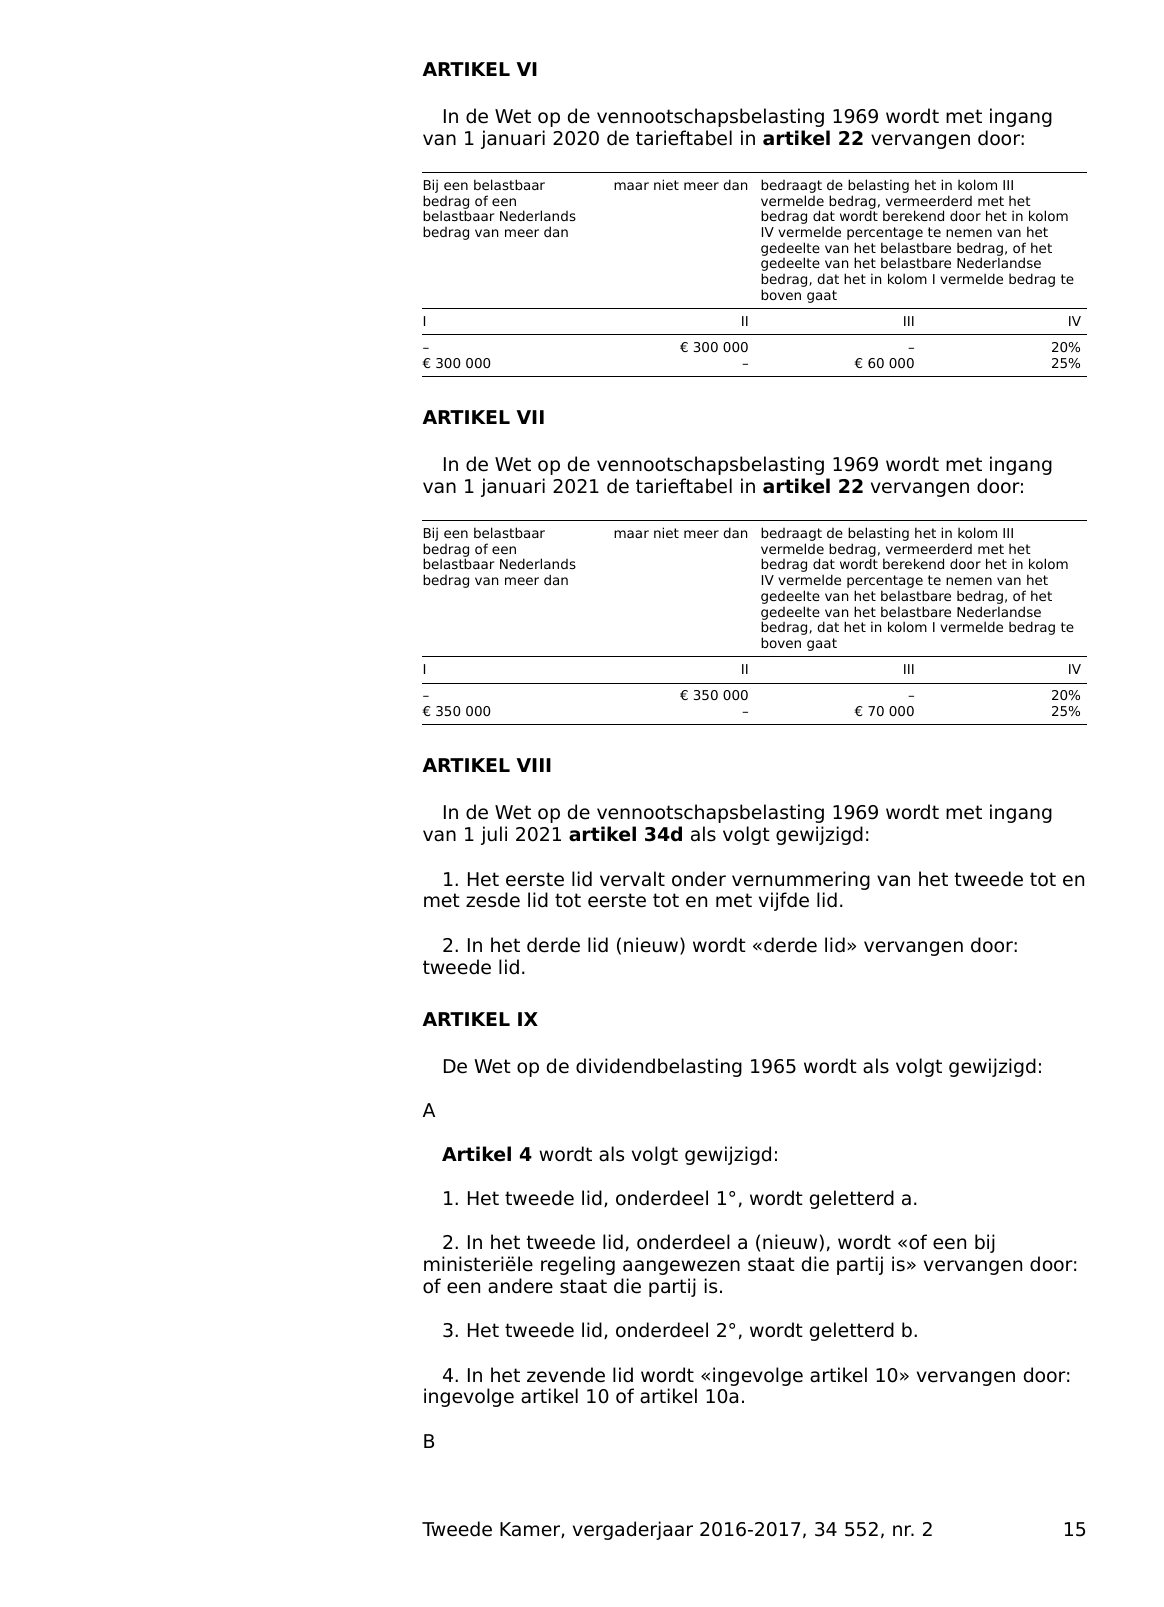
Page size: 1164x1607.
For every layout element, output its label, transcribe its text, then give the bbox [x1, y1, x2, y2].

subtitle ARTIKEL VIII [422, 755, 1087, 777]
table_cell I [422, 309, 588, 334]
table_cell € 300 000 [588, 335, 754, 356]
subtitle ARTIKEL VI [422, 59, 1087, 81]
text 4. In het zevende lid wordt «ingevolge artikel 10» vervangen door: ingevolge artikel 10 of artikel 10a. [422, 1364, 1087, 1408]
table_header maar niet meer dan [588, 521, 754, 656]
text 2. In het derde lid (nieuw) wordt «derde lid» vervangen door: tweede lid. [422, 934, 1087, 978]
text In de Wet op de vennootschapsbelasting 1969 wordt met ingang van 1 januari 2020 de tarieftabel in artikel 22 vervangen door: [422, 106, 1087, 150]
text In de Wet op de vennootschapsbelasting 1969 wordt met ingang van 1 januari 2021 de tarieftabel in artikel 22 vervangen door: [422, 454, 1087, 498]
table_cell 25% [921, 704, 1087, 724]
table_header Bij een belastbaar bedrag of een belastbaar Nederlands bedrag van meer dan [422, 173, 588, 308]
table_cell II [588, 309, 754, 334]
table_header maar niet meer dan [588, 173, 754, 308]
text A [422, 1100, 1087, 1122]
table_cell 20% [921, 684, 1087, 704]
subtitle ARTIKEL IX [422, 1008, 1087, 1031]
table_cell – [754, 335, 921, 356]
table_cell € 300 000 [422, 356, 588, 376]
text 1. Het eerste lid vervalt onder vernummering van het tweede tot en met zesde lid tot eerste tot en met vijfde lid. [422, 868, 1087, 912]
text De Wet op de dividendbelasting 1965 wordt als volgt gewijzigd: [422, 1056, 1087, 1077]
table_cell III [754, 657, 921, 682]
table_cell I [422, 657, 588, 682]
text 1. Het tweede lid, onderdeel 1°, wordt geletterd a. [422, 1188, 1087, 1210]
table_cell – [588, 704, 754, 724]
text In de Wet op de vennootschapsbelasting 1969 wordt met ingang van 1 juli 2021 artikel 34d als volgt gewijzigd: [422, 802, 1087, 846]
subtitle ARTIKEL VII [422, 407, 1087, 429]
table_cell IV [921, 309, 1087, 334]
text B [422, 1431, 1087, 1453]
table_cell II [588, 657, 754, 682]
table_cell IV [921, 657, 1087, 682]
table_cell – [754, 684, 921, 704]
text 2. In het tweede lid, onderdeel a (nieuw), wordt «of een bij ministeriële regeling aangewezen staat die partij is» vervangen door: of een andere staat die partij is. [422, 1232, 1087, 1298]
table_cell 25% [921, 356, 1087, 376]
table_cell – [422, 684, 588, 704]
table_cell € 350 000 [422, 704, 588, 724]
table_header bedraagt de belasting het in kolom III vermelde bedrag, vermeerderd met het bedrag dat wordt berekend door het in kolom IV vermelde percentage te nemen van het gedeelte van het belastbare bedrag, of het gedeelte van het belastbare Nederlandse bedrag, dat het in kolom I vermelde bedrag te boven gaat [754, 173, 1087, 308]
table_cell € 350 000 [588, 684, 754, 704]
text Artikel 4 wordt als volgt gewijzigd: [422, 1144, 1087, 1166]
table_cell € 60 000 [754, 356, 921, 376]
table_cell – [422, 335, 588, 356]
table_header bedraagt de belasting het in kolom III vermelde bedrag, vermeerderd met het bedrag dat wordt berekend door het in kolom IV vermelde percentage te nemen van het gedeelte van het belastbare bedrag, of het gedeelte van het belastbare Nederlandse bedrag, dat het in kolom I vermelde bedrag te boven gaat [754, 521, 1087, 656]
table_cell III [754, 309, 921, 334]
table_cell – [588, 356, 754, 376]
table_cell € 70 000 [754, 704, 921, 724]
table_cell 20% [921, 335, 1087, 356]
table_header Bij een belastbaar bedrag of een belastbaar Nederlands bedrag van meer dan [422, 521, 588, 656]
text 3. Het tweede lid, onderdeel 2°, wordt geletterd b. [422, 1320, 1087, 1342]
